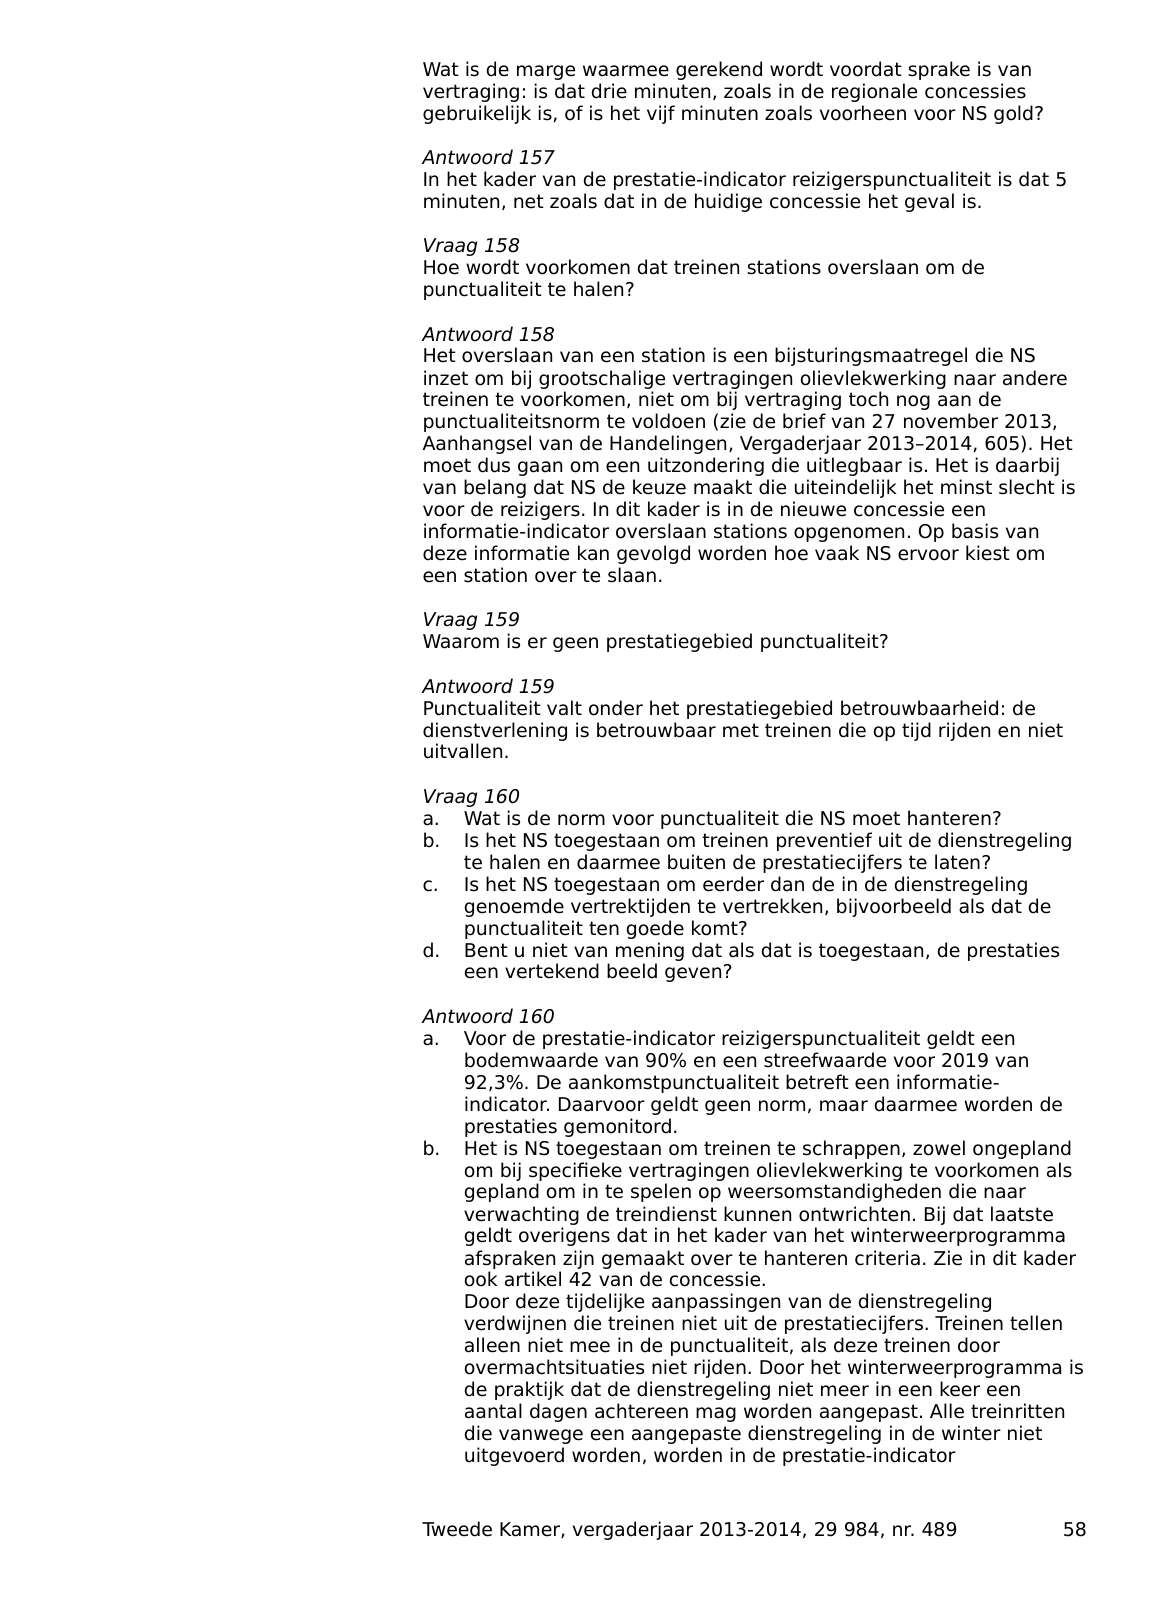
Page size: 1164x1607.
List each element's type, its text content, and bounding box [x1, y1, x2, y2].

text Antwoord 160 [422, 1006, 1087, 1028]
text Vraag 158 [422, 235, 1087, 257]
text Vraag 160 [422, 786, 1087, 808]
text Het overslaan van een station is een bijsturingsmaatregel die NS inzet om bij grootschalige vertragingen olievlekwerking naar andere treinen te voorkomen, niet om bij vertraging toch nog aan de punctualiteitsnorm te voldoen (zie de brief van 27 november 2013, Aanhangsel van de Handelingen, Vergaderjaar 2013–2014, 605). Het moet dus gaan om een uitzondering die uitlegbaar is. Het is daarbij van belang dat NS de keuze maakt die uiteindelijk het minst slecht is voor de reizigers. In dit kader is in de nieuwe concessie een informatie-indicator overslaan stations opgenomen. Op basis van deze informatie kan gevolgd worden hoe vaak NS ervoor kiest om een station over te slaan. [422, 345, 1087, 587]
text Waarom is er geen prestatiegebied punctualiteit? [422, 631, 1087, 653]
text b. Het is NS toegestaan om treinen te schrappen, zowel ongepland om bij specifieke vertragingen olievlekwerking te voorkomen als gepland om in te spelen op weersomstandigheden die naar verwachting de treindienst kunnen ontwrichten. Bij dat laatste geldt overigens dat in het kader van het winterweerprogramma afspraken zijn gemaakt over te hanteren criteria. Zie in dit kader ook artikel 42 van de concessie. [422, 1137, 1087, 1291]
text Wat is de marge waarmee gerekend wordt voordat sprake is van vertraging: is dat drie minuten, zoals in de regionale concessies gebruikelijk is, of is het vijf minuten zoals voorheen voor NS gold? [422, 59, 1087, 125]
text Antwoord 158 [422, 323, 1087, 345]
text a. Wat is de norm voor punctualiteit die NS moet hanteren? [422, 808, 1087, 829]
text b. Is het NS toegestaan om treinen preventief uit de dienstregeling te halen en daarmee buiten de prestatiecijfers te laten? [422, 829, 1087, 873]
text Door deze tijdelijke aanpassingen van de dienstregeling verdwijnen die treinen niet uit de prestatiecijfers. Treinen tellen alleen niet mee in de punctualiteit, als deze treinen door overmachtsituaties niet rijden. Door het winterweerprogramma is de praktijk dat de dienstregeling niet meer in een keer een aantal dagen achtereen mag worden aangepast. Alle treinritten die vanwege een aangepaste dienstregeling in de winter niet uitgevoerd worden, worden in de prestatie-indicator [464, 1291, 1087, 1467]
text Vraag 159 [422, 609, 1087, 631]
text d. Bent u niet van mening dat als dat is toegestaan, de prestaties een vertekend beeld geven? [422, 939, 1087, 983]
text Hoe wordt voorkomen dat treinen stations overslaan om de punctualiteit te halen? [422, 257, 1087, 301]
text Punctualiteit valt onder het prestatiegebied betrouwbaarheid: de dienstverlening is betrouwbaar met treinen die op tijd rijden en niet uitvallen. [422, 697, 1087, 763]
text Antwoord 159 [422, 676, 1087, 697]
text Antwoord 157 [422, 147, 1087, 169]
text a. Voor de prestatie-indicator reizigerspunctualiteit geldt een bodemwaarde van 90% en een streefwaarde voor 2019 van 92,3%. De aankomstpunctualiteit betreft een informatie-indicator. Daarvoor geldt geen norm, maar daarmee worden de prestaties gemonitord. [422, 1028, 1087, 1137]
text c. Is het NS toegestaan om eerder dan de in de dienstregeling genoemde vertrektijden te vertrekken, bijvoorbeeld als dat de punctualiteit ten goede komt? [422, 873, 1087, 939]
text In het kader van de prestatie-indicator reizigerspunctualiteit is dat 5 minuten, net zoals dat in de huidige concessie het geval is. [422, 169, 1087, 213]
